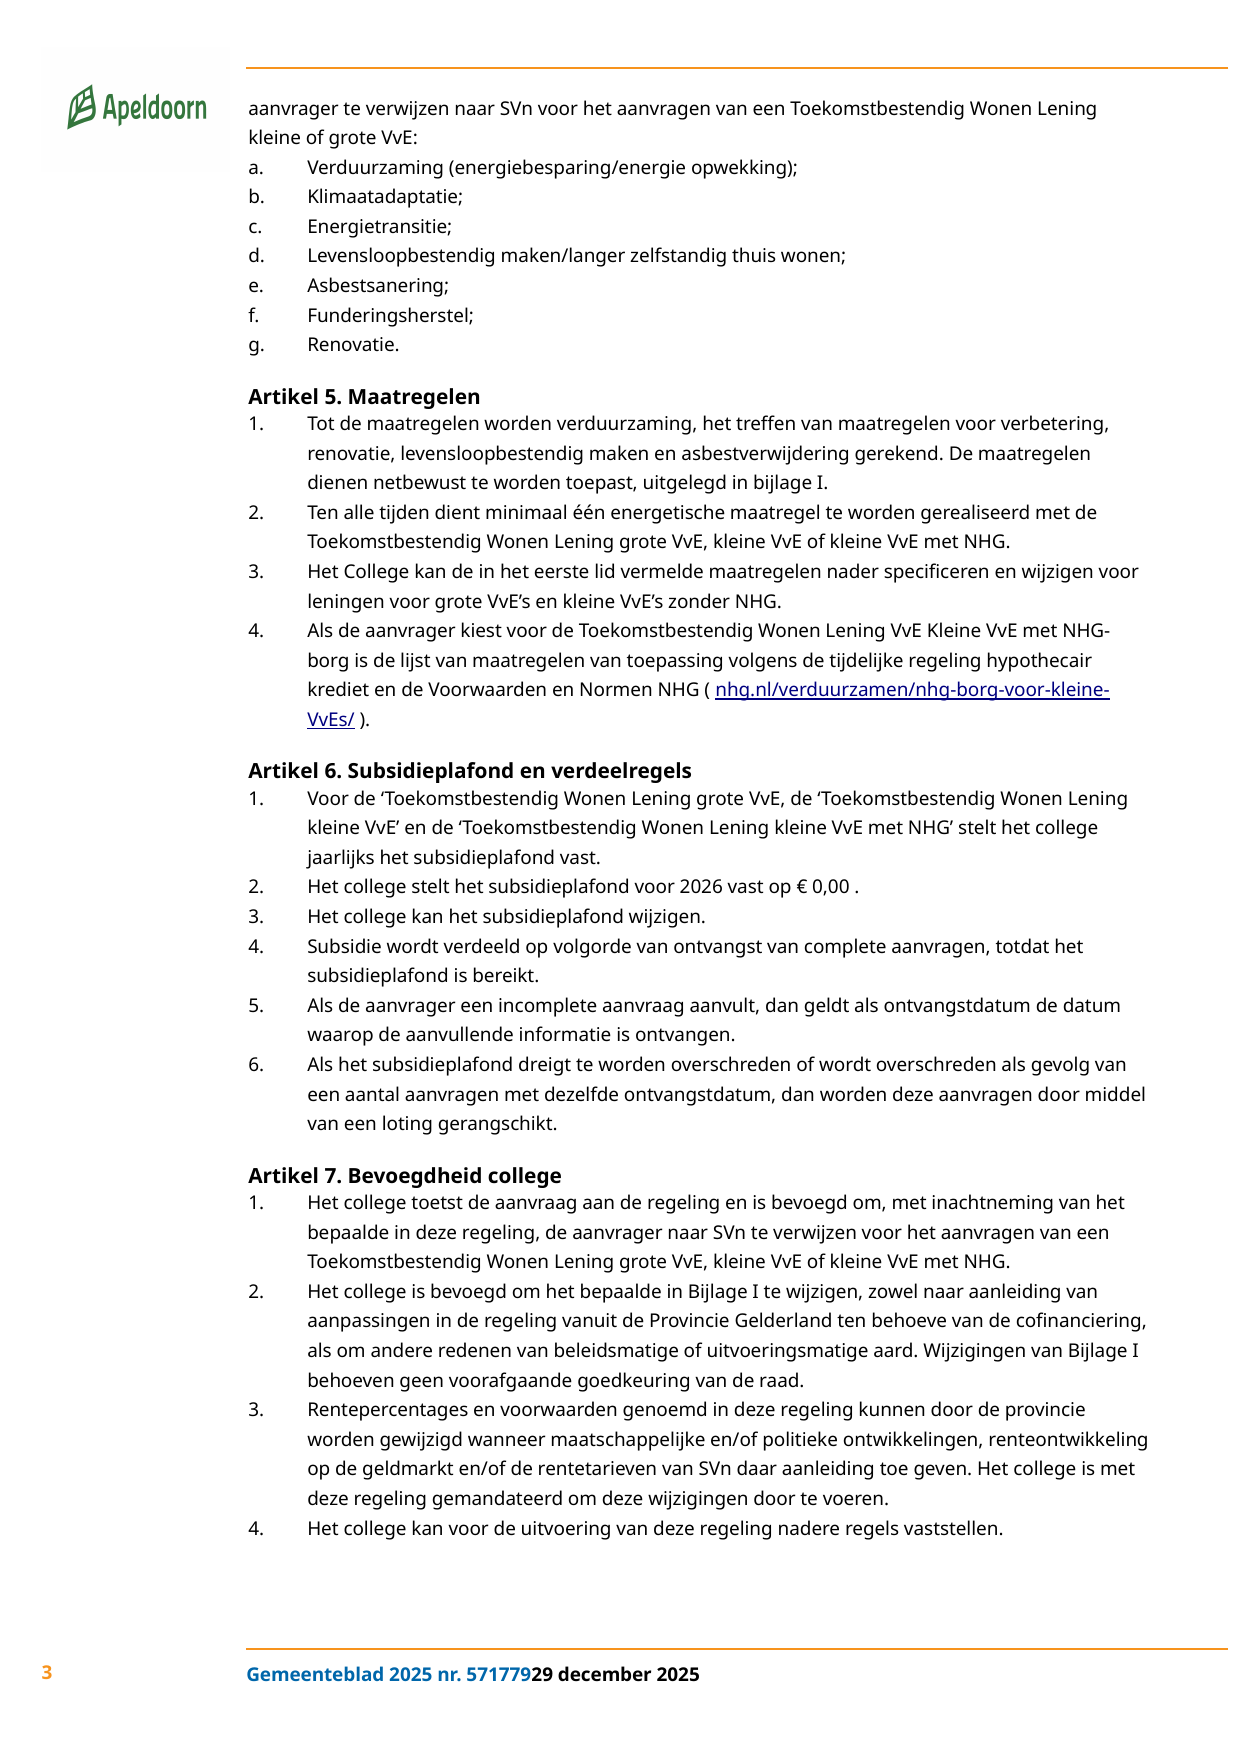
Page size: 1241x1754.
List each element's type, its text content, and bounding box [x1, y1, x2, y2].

list Voor de ‘Toekomstbestendig Wonen Lening grote VvE, de ‘Toekomstbestendig Wonen Lening kleine VvE’ en de ‘Toekomstbestendig Wonen Lening kleine VvE met NHG’ stelt het college jaarlijks het subsidieplafond vast. [248, 785, 1152, 870]
text aanvrager te verwijzen naar SVn voor het aanvragen van een Toekomstbestendig Wonen Lening kleine of grote VvE: [248, 95, 1152, 150]
list Ten alle tijden dient minimaal één energetische maatregel te worden gerealiseerd met de Toekomstbestendig Wonen Lening grote VvE, kleine VvE of kleine VvE met NHG. [248, 499, 1152, 554]
text Artikel 5. Maatregelen [248, 382, 1152, 410]
text Artikel 7. Bevoegdheid college [248, 1161, 1152, 1189]
list Asbestsanering; [248, 272, 1152, 298]
list Funderingsherstel; [248, 302, 1152, 328]
list Het college kan het subsidieplafond wijzigen. [248, 903, 1152, 929]
list Energietransitie; [248, 213, 1152, 239]
list Het college kan voor de uitvoering van deze regeling nadere regels vaststellen. [248, 1515, 1152, 1540]
list Als de aanvrager een incomplete aanvraag aanvult, dan geldt als ontvangstdatum de datum waarop de aanvullende informatie is ontvangen. [248, 992, 1152, 1047]
list Als de aanvrager kiest voor de Toekomstbestendig Wonen Lening VvE Kleine VvE met NHG-borg is de lijst van maatregelen van toepassing volgens de tijdelijke regeling hypothecair krediet en de Voorwaarden en Normen NHG ( nhg.nl/verduurzamen/nhg-borg-voor-kleine-VvEs/ ). [248, 617, 1152, 732]
list Subsidie wordt verdeeld op volgorde van ontvangst van complete aanvragen, totdat het subsidieplafond is bereikt. [248, 933, 1152, 988]
list Het college toetst de aanvraag aan de regeling en is bevoegd om, met inachtneming van het bepaalde in deze regeling, de aanvrager naar SVn te verwijzen voor het aanvragen van een Toekomstbestendig Wonen Lening grote VvE, kleine VvE of kleine VvE met NHG. [248, 1189, 1152, 1274]
list Het college is bevoegd om het bepaalde in Bijlage I te wijzigen, zowel naar aanleiding van aanpassingen in de regeling vanuit de Provincie Gelderland ten behoeve van de cofinanciering, als om andere redenen van beleidsmatige of uitvoeringsmatige aard. Wijzigingen van Bijlage I behoeven geen voorafgaande goedkeuring van de raad. [248, 1278, 1152, 1392]
picture [41, 47, 231, 172]
list Tot de maatregelen worden verduurzaming, het treffen van maatregelen voor verbetering, renovatie, levensloopbestendig maken en asbestverwijdering gerekend. De maatregelen dienen netbewust te worden toepast, uitgelegd in bijlage I. [248, 410, 1152, 495]
list Renovatie. [248, 331, 1152, 357]
list Het college stelt het subsidieplafond voor 2026 vast op € 0,00 . [248, 874, 1152, 899]
list Het College kan de in het eerste lid vermelde maatregelen nader specificeren en wijzigen voor leningen voor grote VvE’s en kleine VvE’s zonder NHG. [248, 558, 1152, 613]
list Rentepercentages en voorwaarden genoemd in deze regeling kunnen door de provincie worden gewijzigd wanneer maatschappelijke en/of politieke ontwikkelingen, renteontwikkeling op de geldmarkt en/of de rentetarieven van SVn daar aanleiding toe geven. Het college is met deze regeling gemandateerd om deze wijzigingen door te voeren. [248, 1396, 1152, 1511]
list Klimaatadaptatie; [248, 183, 1152, 209]
list Verduurzaming (energiebesparing/energie opwekking); [248, 154, 1152, 180]
text Artikel 6. Subsidieplafond en verdeelregels [248, 757, 1152, 785]
list Levensloopbestendig maken/langer zelfstandig thuis wonen; [248, 243, 1152, 268]
list Als het subsidieplafond dreigt te worden overschreden of wordt overschreden als gevolg van een aantal aanvragen met dezelfde ontvangstdatum, dan worden deze aanvragen door middel van een loting gerangschikt. [248, 1051, 1152, 1136]
